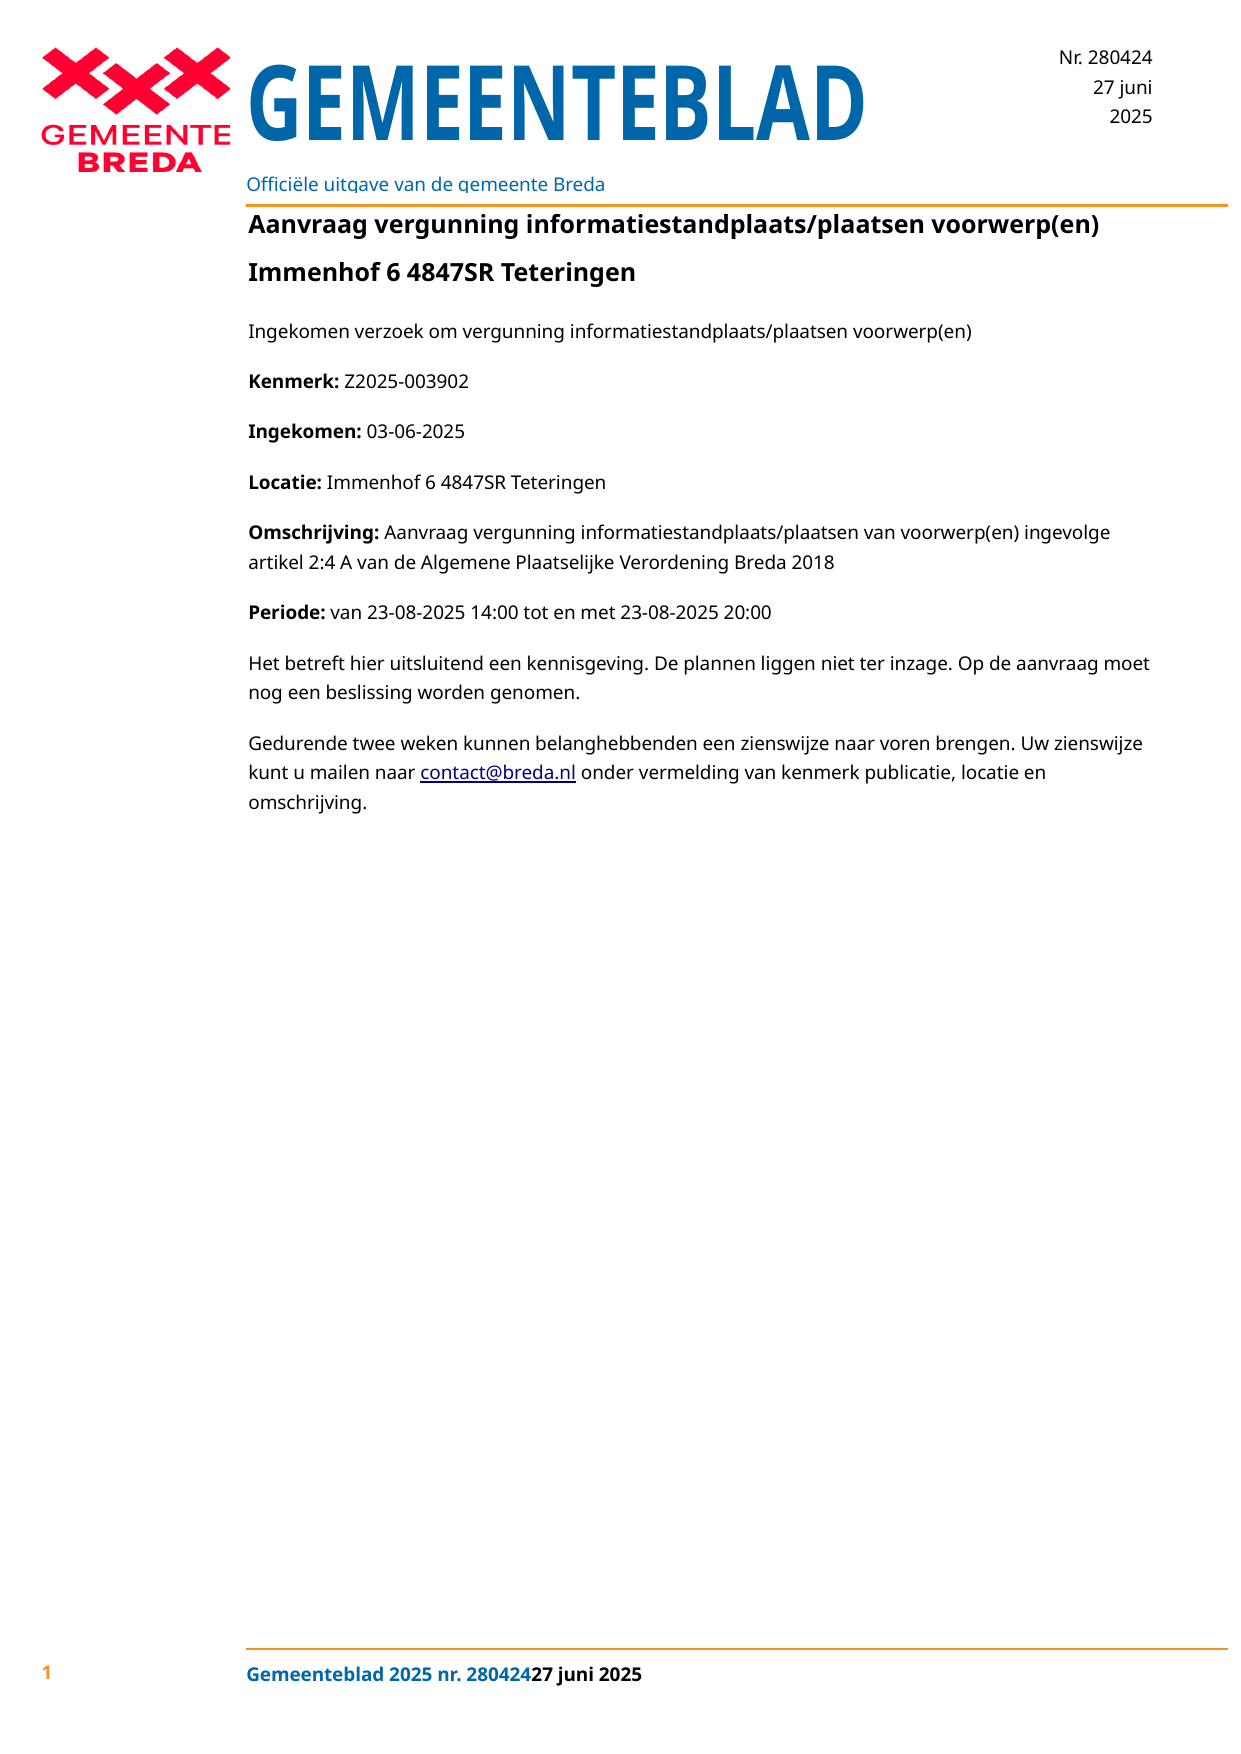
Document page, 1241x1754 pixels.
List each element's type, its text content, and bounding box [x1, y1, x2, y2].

text Periode: van 23-08-2025 14:00 tot en met 23-08-2025 20:00 [248, 599, 1152, 625]
text Aanvraag vergunning informatiestandplaats/plaatsen voorwerp(en) Immenhof 6 4847SR Teteringen [248, 207, 1152, 288]
text Het betreft hier uitsluitend een kennisgeving. De plannen liggen niet ter inzage. Op de aanvraag moet nog een beslissing worden genomen. [248, 650, 1152, 705]
picture [41, 47, 231, 172]
text Ingekomen verzoek om vergunning informatiestandplaats/plaatsen voorwerp(en) [248, 318, 1152, 344]
text Gedurende twee weken kunnen belanghebbenden een zienswijze naar voren brengen. Uw zienswijze kunt u mailen naar contact@breda.nl onder vermelding van kenmerk publicatie, locatie en omschrijving. [248, 730, 1152, 815]
text Kenmerk: Z2025-003902 [248, 368, 1152, 394]
text Locatie: Immenhof 6 4847SR Teteringen [248, 469, 1152, 495]
text Omschrijving: Aanvraag vergunning informatiestandplaats/plaatsen van voorwerp(en) ingevolge artikel 2:4 A van de Algemene Plaatselijke Verordening Breda 2018 [248, 519, 1152, 575]
text Ingekomen: 03-06-2025 [248, 419, 1152, 444]
